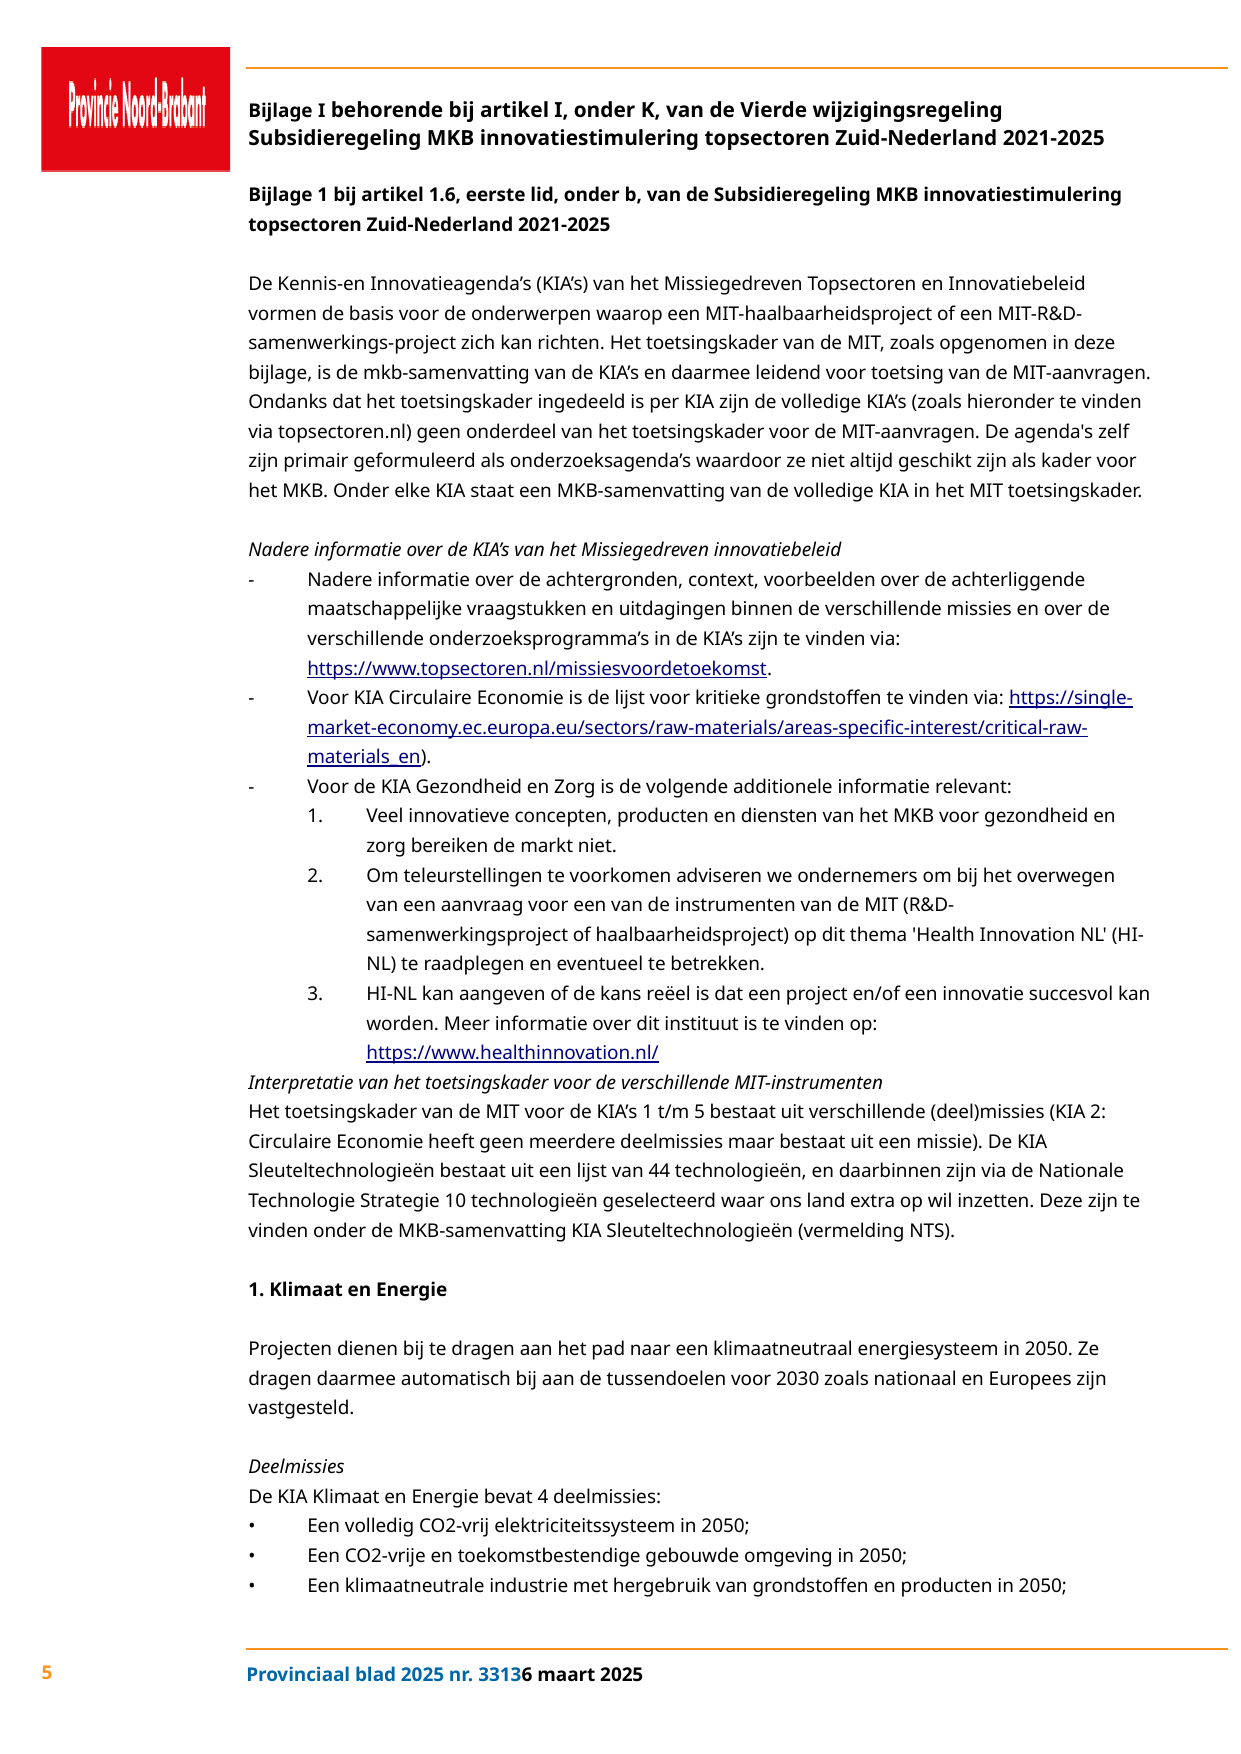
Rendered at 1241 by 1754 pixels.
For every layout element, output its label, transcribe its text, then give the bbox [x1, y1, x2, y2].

list Voor KIA Circulaire Economie is de lijst voor kritieke grondstoffen te vinden via: https://single-market-economy.ec.europa.eu/sectors/raw-materials/areas-specific-interest/critical-raw-materials_en). [248, 684, 1152, 769]
text De KIA Klimaat en Energie bevat 4 deelmissies: [248, 1483, 1152, 1509]
list Een CO2-vrije en toekomstbestendige gebouwde omgeving in 2050; [248, 1542, 1152, 1568]
picture [41, 47, 231, 172]
list Veel innovatieve concepten, producten en diensten van het MKB voor gezondheid en zorg bereiken de markt niet. [307, 803, 1152, 858]
list Om teleurstellingen te voorkomen adviseren we ondernemers om bij het overwegen van een aanvraag voor een van de instrumenten van de MIT (R&D-samenwerkingsproject of haalbaarheidsproject) op dit thema 'Health Innovation NL' (HI-NL) te raadplegen en eventueel te betrekken. [307, 862, 1152, 976]
text De Kennis-en Innovatieagenda’s (KIA’s) van het Missiegedreven Topsectoren en Innovatiebeleid vormen de basis voor de onderwerpen waarop een MIT-haalbaarheidsproject of een MIT-R&D-samenwerkings-project zich kan richten. Het toetsingskader van de MIT, zoals opgenomen in deze bijlage, is de mkb-samenvatting van de KIA’s en daarmee leidend voor toetsing van de MIT-aanvragen. [248, 270, 1152, 384]
text Projecten dienen bij te dragen aan het pad naar een klimaatneutraal energiesysteem in 2050. Ze dragen daarmee automatisch bij aan de tussendoelen voor 2030 zoals nationaal en Europees zijn vastgesteld. [248, 1335, 1152, 1420]
text Ondanks dat het toetsingskader ingedeeld is per KIA zijn de volledige KIA’s (zoals hieronder te vinden via topsectoren.nl) geen onderdeel van het toetsingskader voor de MIT-aanvragen. De agenda's zelf zijn primair geformuleerd als onderzoeksagenda’s waardoor ze niet altijd geschikt zijn als kader voor het MKB. Onder elke KIA staat een MKB-samenvatting van de volledige KIA in het MIT toetsingskader. [248, 388, 1152, 503]
list Een klimaatneutrale industrie met hergebruik van grondstoffen en producten in 2050; [248, 1572, 1152, 1597]
text 1. Klimaat en Energie [248, 1276, 1152, 1302]
text Deelmissies [248, 1453, 1152, 1479]
list Nadere informatie over de achtergronden, context, voorbeelden over de achterliggende maatschappelijke vraagstukken en uitdagingen binnen de verschillende missies en over de verschillende onderzoeksprogramma’s in de KIA’s zijn te vinden via: https://www.topsectoren.nl/missiesvoordetoekomst. [248, 566, 1152, 680]
text Bijlage 1 bij artikel 1.6, eerste lid, onder b, van de Subsidieregeling MKB innovatiestimulering topsectoren Zuid-Nederland 2021-2025 [248, 181, 1152, 237]
list Voor de KIA Gezondheid en Zorg is de volgende additionele informatie relevant: [248, 773, 1152, 799]
list HI-NL kan aangeven of de kans reëel is dat een project en/of een innovatie succesvol kan worden. Meer informatie over dit instituut is te vinden op: https://www.healthinnovation.nl/ [307, 980, 1152, 1065]
text Interpretatie van het toetsingskader voor de verschillende MIT-instrumenten [248, 1069, 1152, 1094]
text Bijlage I behorende bij artikel I, onder K, van de Vierde wijzigingsregeling Subsidieregeling MKB innovatiestimulering topsectoren Zuid-Nederland 2021-2025 [248, 95, 1152, 152]
text Het toetsingskader van de MIT voor de KIA’s 1 t/m 5 bestaat uit verschillende (deel)missies (KIA 2: Circulaire Economie heeft geen meerdere deelmissies maar bestaat uit een missie). De KIA Sleuteltechnologieën bestaat uit een lijst van 44 technologieën, en daarbinnen zijn via de Nationale Technologie Strategie 10 technologieën geselecteerd waar ons land extra op wil inzetten. Deze zijn te vinden onder de MKB-samenvatting KIA Sleuteltechnologieën (vermelding NTS). [248, 1098, 1152, 1242]
list Een volledig CO2-vrij elektriciteitssysteem in 2050; [248, 1513, 1152, 1538]
text Nadere informatie over de KIA’s van het Missiegedreven innovatiebeleid [248, 536, 1152, 562]
